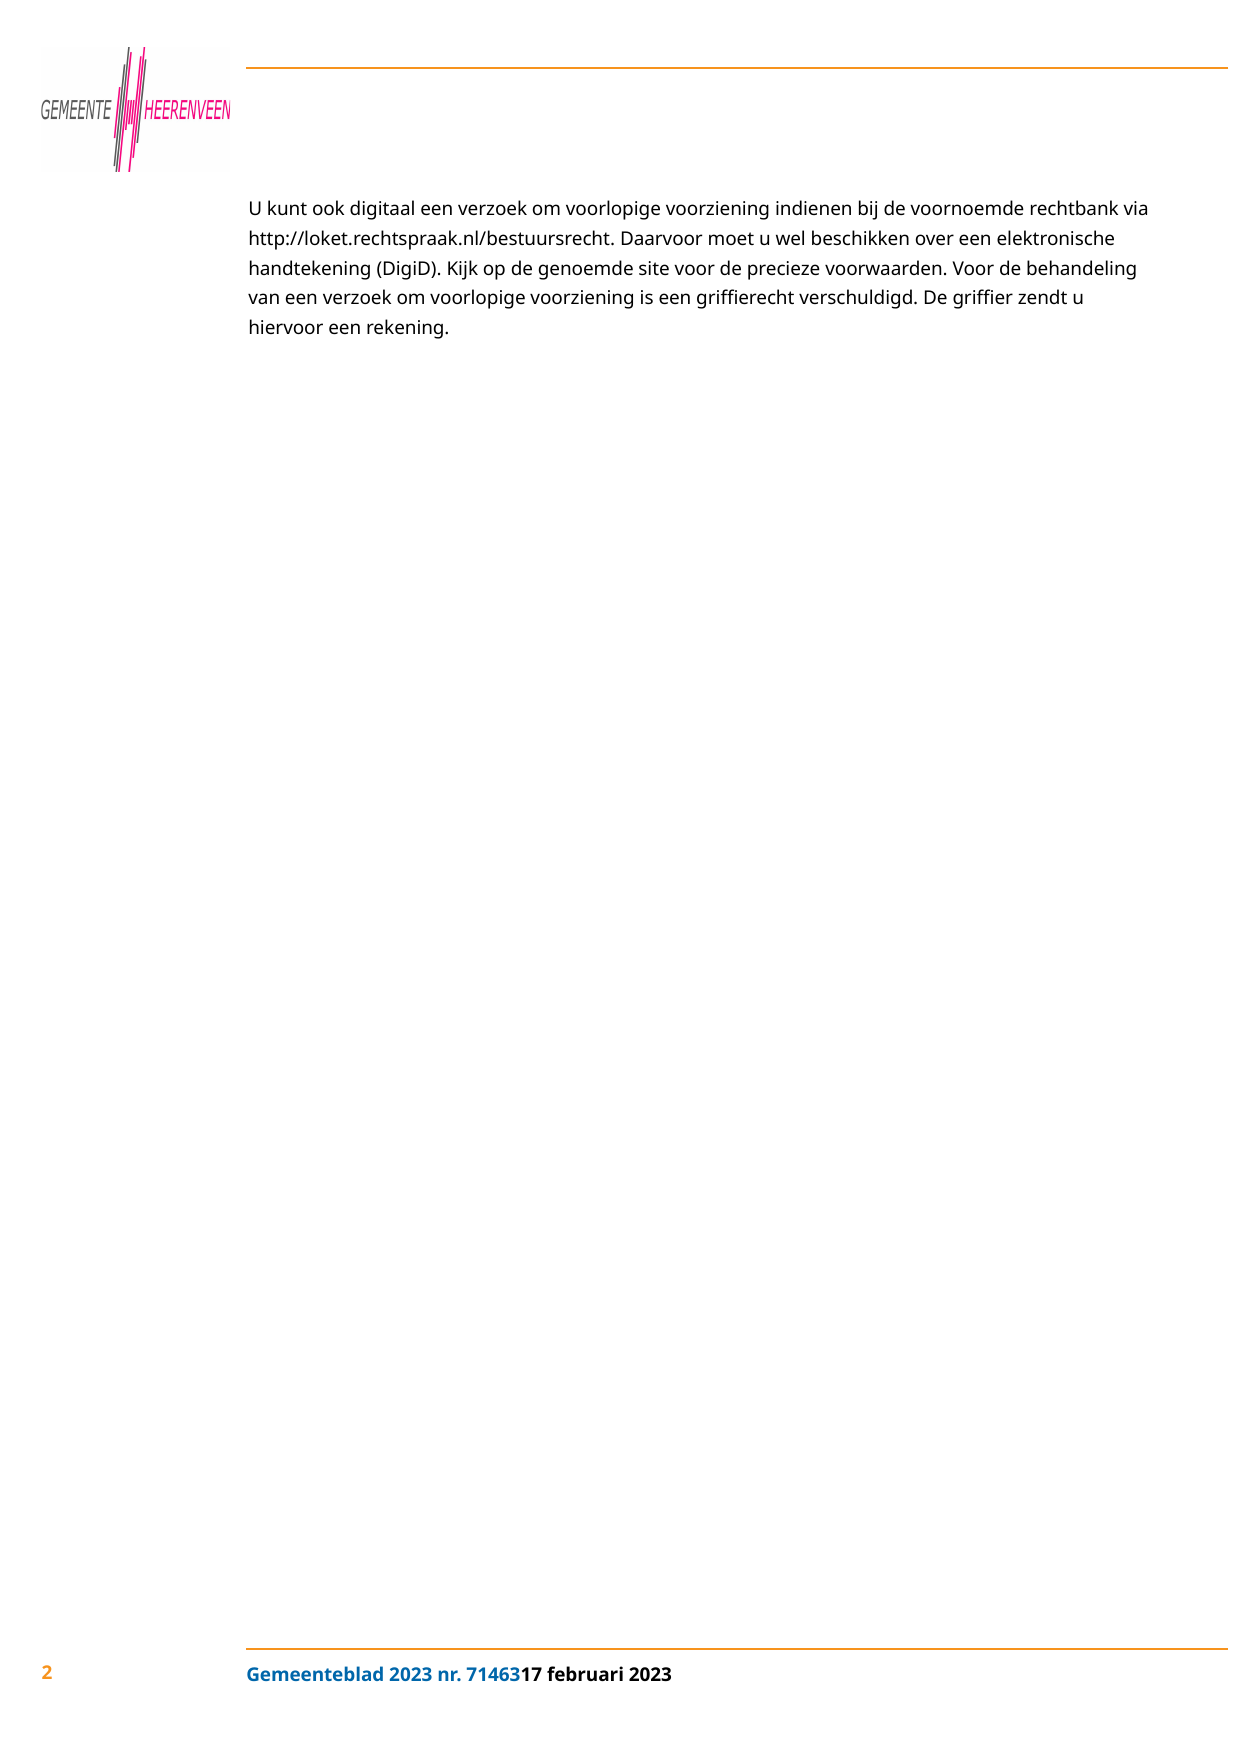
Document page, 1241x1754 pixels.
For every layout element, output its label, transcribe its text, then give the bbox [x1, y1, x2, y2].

text U kunt ook digitaal een verzoek om voorlopige voorziening indienen bij de voornoemde rechtbank via http://loket.rechtspraak.nl/bestuursrecht. Daarvoor moet u wel beschikken over een elektronische handtekening (DigiD). Kijk op de genoemde site voor de precieze voorwaarden. Voor de behandeling van een verzoek om voorlopige voorziening is een griffierecht verschuldigd. De griffier zendt u hiervoor een rekening. [248, 196, 1152, 340]
picture [41, 47, 231, 172]
